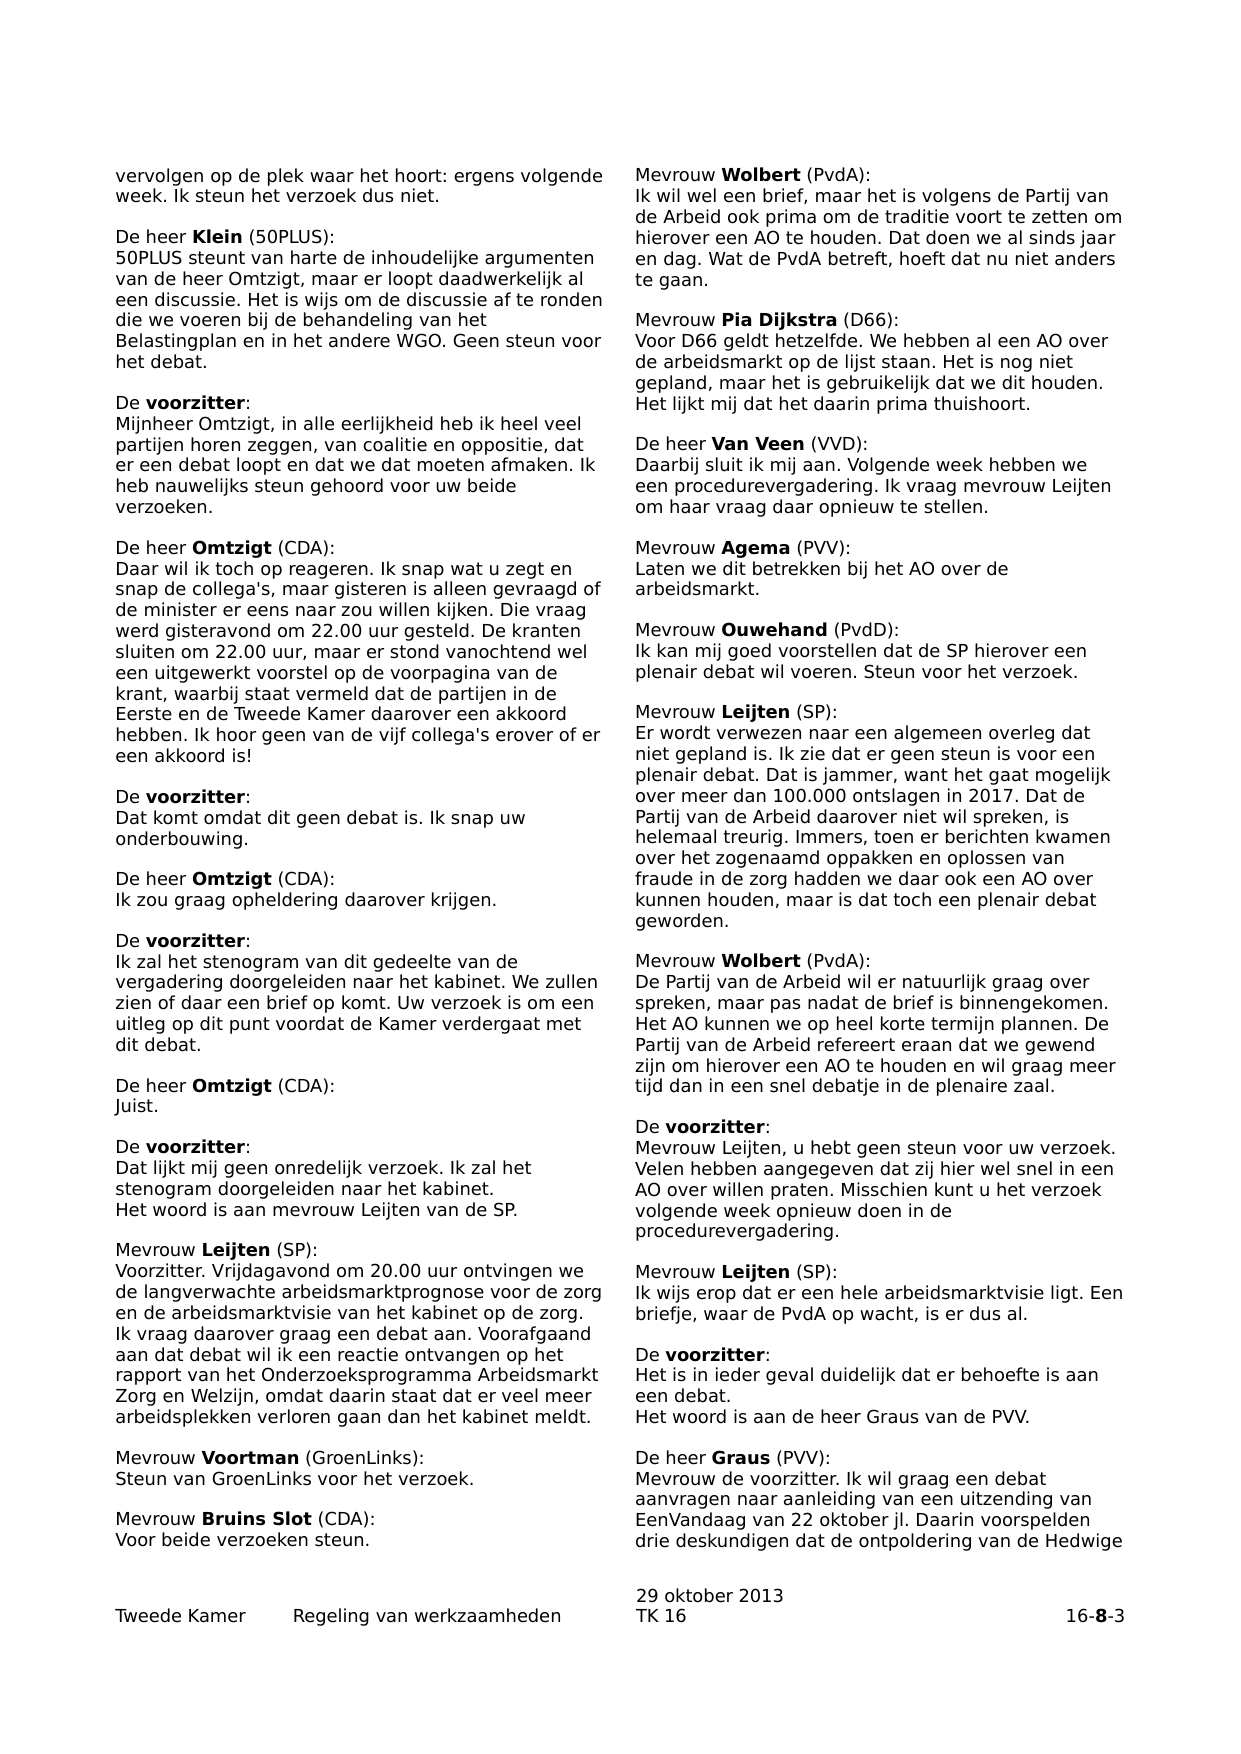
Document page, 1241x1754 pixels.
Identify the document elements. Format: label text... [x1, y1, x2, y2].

text De Partij van de Arbeid wil er natuurlijk graag over spreken, maar pas nadat de brief is binnengekomen. Het AO kunnen we op heel korte termijn plannen. De Partij van de Arbeid refereert eraan dat we gewend zijn om hierover een AO te houden en wil graag meer tijd dan in een snel debatje in de plenaire zaal. [635, 972, 1125, 1097]
text Dat komt omdat dit geen debat is. Ik snap uw onderbouwing. [115, 807, 605, 849]
text Mevrouw Wolbert (PvdA): [635, 951, 1125, 972]
text Mevrouw de voorzitter. Ik wil graag een debat aanvragen naar aanleiding van een uitzending van EenVandaag van 22 oktober jl. Daarin voorspelden drie deskundigen dat de ontpoldering van de Hedwige [635, 1468, 1125, 1552]
text Laten we dit betrekken bij het AO over de arbeidsmarkt. [635, 558, 1125, 600]
text Daarbij sluit ik mij aan. Volgende week hebben we een procedurevergadering. Ik vraag mevrouw Leijten om haar vraag daar opnieuw te stellen. [635, 455, 1125, 517]
text Er wordt verwezen naar een algemeen overleg dat niet gepland is. Ik zie dat er geen steun is voor een plenair debat. Dat is jammer, want het gaat mogelijk over meer dan 100.000 ontslagen in 2017. Dat de Partij van de Arbeid daarover niet wil spreken, is helemaal treurig. Immers, toen er berichten kwamen over het zogenaamd oppakken en oplossen van fraude in de zorg hadden we daar ook een AO over kunnen houden, maar is dat toch een plenair debat geworden. [635, 723, 1125, 931]
text Mevrouw Agema (PVV): [635, 537, 1125, 558]
text 50PLUS steunt van harte de inhoudelijke argumenten van de heer Omtzigt, maar er loopt daadwerkelijk al een discussie. Het is wijs om de discussie af te ronden die we voeren bij de behandeling van het Belastingplan en in het andere WGO. Geen steun voor het debat. [115, 248, 605, 373]
text Mevrouw Voortman (GroenLinks): [115, 1448, 605, 1468]
text Mevrouw Leijten (SP): [635, 702, 1125, 723]
text De heer Klein (50PLUS): [115, 227, 605, 248]
text vervolgen op de plek waar het hoort: ergens volgende week. Ik steun het verzoek dus niet. [115, 165, 605, 207]
text De heer Graus (PVV): [635, 1448, 1125, 1468]
text Mevrouw Leijten (SP): [635, 1262, 1125, 1283]
text Daar wil ik toch op reageren. Ik snap wat u zegt en snap de collega's, maar gisteren is alleen gevraagd of de minister er eens naar zou willen kijken. Die vraag werd gisteravond om 22.00 uur gesteld. De kranten sluiten om 22.00 uur, maar er stond vanochtend wel een uitgewerkt voorstel op de voorpagina van de krant, waarbij staat vermeld dat de partijen in de Eerste en de Tweede Kamer daarover een akkoord hebben. Ik hoor geen van de vijf collega's erover of er een akkoord is! [115, 558, 605, 767]
text Ik kan mij goed voorstellen dat de SP hierover een plenair debat wil voeren. Steun voor het verzoek. [635, 641, 1125, 682]
text Mevrouw Ouwehand (PvdD): [635, 620, 1125, 641]
text De heer Omtzigt (CDA): [115, 869, 605, 890]
text De voorzitter: [115, 931, 605, 951]
text Mevrouw Leijten, u hebt geen steun voor uw verzoek. Velen hebben aangegeven dat zij hier wel snel in een AO over willen praten. Misschien kunt u het verzoek volgende week opnieuw doen in de procedurevergadering. [635, 1138, 1125, 1242]
text Het is in ieder geval duidelijk dat er behoefte is aan een debat. [635, 1365, 1125, 1407]
text Ik wijs erop dat er een hele arbeidsmarktvisie ligt. Een briefje, waar de PvdA op wacht, is er dus al. [635, 1283, 1125, 1324]
text De voorzitter: [115, 393, 605, 413]
text De voorzitter: [115, 787, 605, 807]
text Steun van GroenLinks voor het verzoek. [115, 1468, 605, 1489]
text Voorzitter. Vrijdagavond om 20.00 uur ontvingen we de langverwachte arbeidsmarktprognose voor de zorg en de arbeidsmarktvisie van het kabinet op de zorg. Ik vraag daarover graag een debat aan. Voorafgaand aan dat debat wil ik een reactie ontvangen op het rapport van het Onderzoeksprogramma Arbeidsmarkt Zorg en Welzijn, omdat daarin staat dat er veel meer arbeidsplekken verloren gaan dan het kabinet meldt. [115, 1261, 605, 1428]
text Ik zal het stenogram van dit gedeelte van de vergadering doorgeleiden naar het kabinet. We zullen zien of daar een brief op komt. Uw verzoek is om een uitleg op dit punt voordat de Kamer verdergaat met dit debat. [115, 951, 605, 1056]
text Voor beide verzoeken steun. [115, 1530, 605, 1551]
text De heer Omtzigt (CDA): [115, 538, 605, 558]
text Mevrouw Wolbert (PvdA): [635, 165, 1125, 186]
text Ik wil wel een brief, maar het is volgens de Partij van de Arbeid ook prima om de traditie voort te zetten om hierover een AO te houden. Dat doen we al sinds jaar en dag. Wat de PvdA betreft, hoeft dat nu niet anders te gaan. [635, 186, 1125, 290]
text Voor D66 geldt hetzelfde. We hebben al een AO over de arbeidsmarkt op de lijst staan. Het is nog niet gepland, maar het is gebruikelijk dat we dit houden. Het lijkt mij dat het daarin prima thuishoort. [635, 331, 1125, 414]
text Mevrouw Bruins Slot (CDA): [115, 1509, 605, 1530]
text Het woord is aan de heer Graus van de PVV. [635, 1407, 1125, 1428]
text Mijnheer Omtzigt, in alle eerlijkheid heb ik heel veel partijen horen zeggen, van coalitie en oppositie, dat er een debat loopt en dat we dat moeten afmaken. Ik heb nauwelijks steun gehoord voor uw beide verzoeken. [115, 413, 605, 518]
text De voorzitter: [635, 1344, 1125, 1365]
text Mevrouw Leijten (SP): [115, 1240, 605, 1261]
text Ik zou graag opheldering daarover krijgen. [115, 890, 605, 911]
text De heer Van Veen (VVD): [635, 434, 1125, 455]
text Dat lijkt mij geen onredelijk verzoek. Ik zal het stenogram doorgeleiden naar het kabinet. [115, 1158, 605, 1199]
text Het woord is aan mevrouw Leijten van de SP. [115, 1199, 605, 1220]
text De voorzitter: [115, 1137, 605, 1158]
text Juist. [115, 1096, 605, 1117]
text De voorzitter: [635, 1117, 1125, 1138]
text De heer Omtzigt (CDA): [115, 1076, 605, 1096]
text Mevrouw Pia Dijkstra (D66): [635, 310, 1125, 331]
